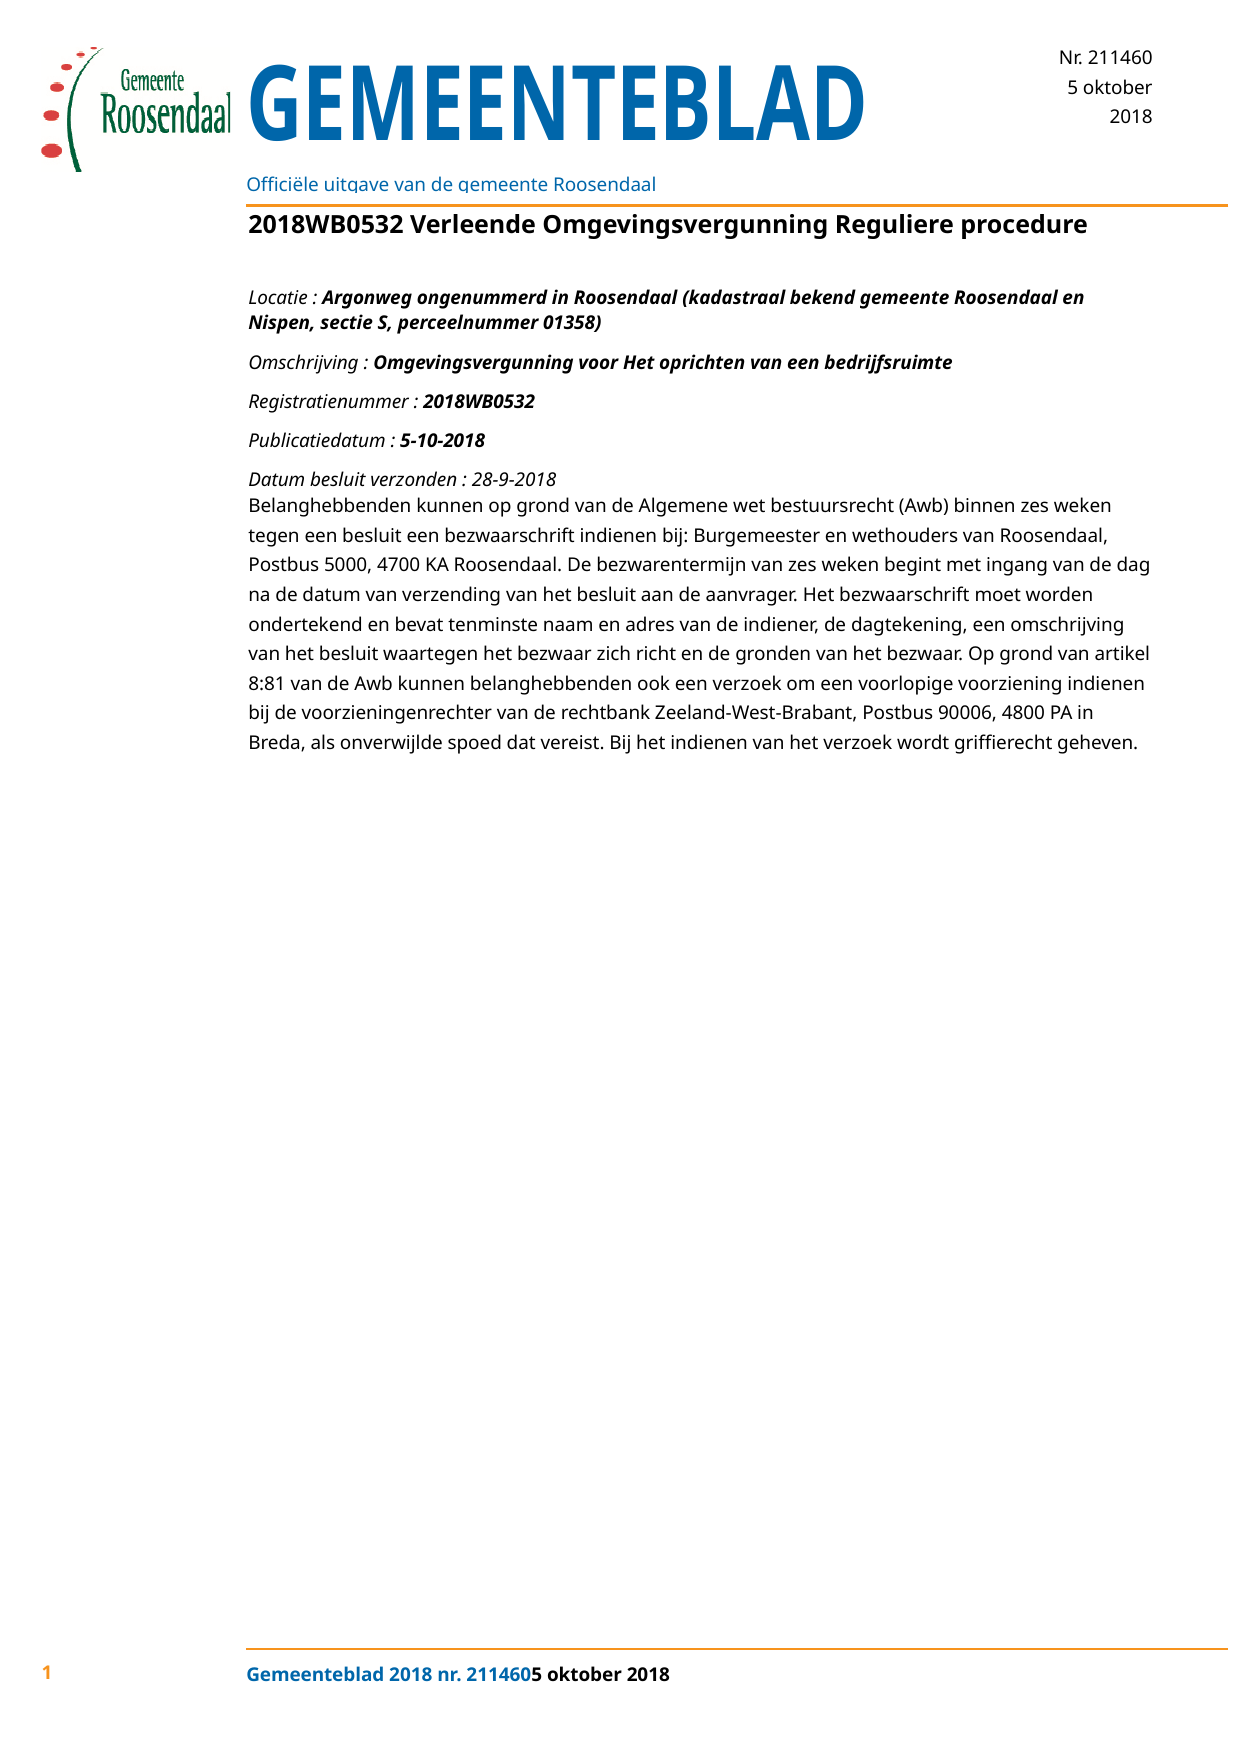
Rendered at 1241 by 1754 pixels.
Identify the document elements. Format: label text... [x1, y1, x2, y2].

picture [41, 47, 231, 172]
text Registratienummer : 2018WB0532 [248, 388, 1152, 414]
text Publicatiedatum : 5-10-2018 [248, 427, 1152, 453]
text Omschrijving : Omgevingsvergunning voor Het oprichten van een bedrijfsruimte [248, 349, 1152, 374]
text Locatie : Argonweg ongenummerd in Roosendaal (kadastraal bekend gemeente Roosendaal en Nispen, sectie S, perceelnummer 01358) [248, 284, 1152, 335]
text Belanghebbenden kunnen op grond van de Algemene wet bestuursrecht (Awb) binnen zes weken tegen een besluit een bezwaarschrift indienen bij: Burgemeester en wethouders van Roosendaal, Postbus 5000, 4700 KA Roosendaal. De bezwarentermijn van zes weken begint met ingang van de dag na de datum van verzending van het besluit aan de aanvrager. Het bezwaarschrift moet worden ondertekend en bevat tenminste naam en adres van de indiener, de dagtekening, een omschrijving van het besluit waartegen het bezwaar zich richt en de gronden van het bezwaar. Op grond van artikel 8:81 van de Awb kunnen belanghebbenden ook een verzoek om een voorlopige voorziening indienen bij de voorzieningenrechter van de rechtbank Zeeland-West-Brabant, Postbus 90006, 4800 PA in Breda, als onverwijlde spoed dat vereist. Bij het indienen van het verzoek wordt griffierecht geheven. [248, 492, 1152, 755]
text Datum besluit verzonden : 28-9-2018 [248, 467, 1152, 492]
text 2018WB0532 Verleende Omgevingsvergunning Reguliere procedure [248, 207, 1152, 241]
